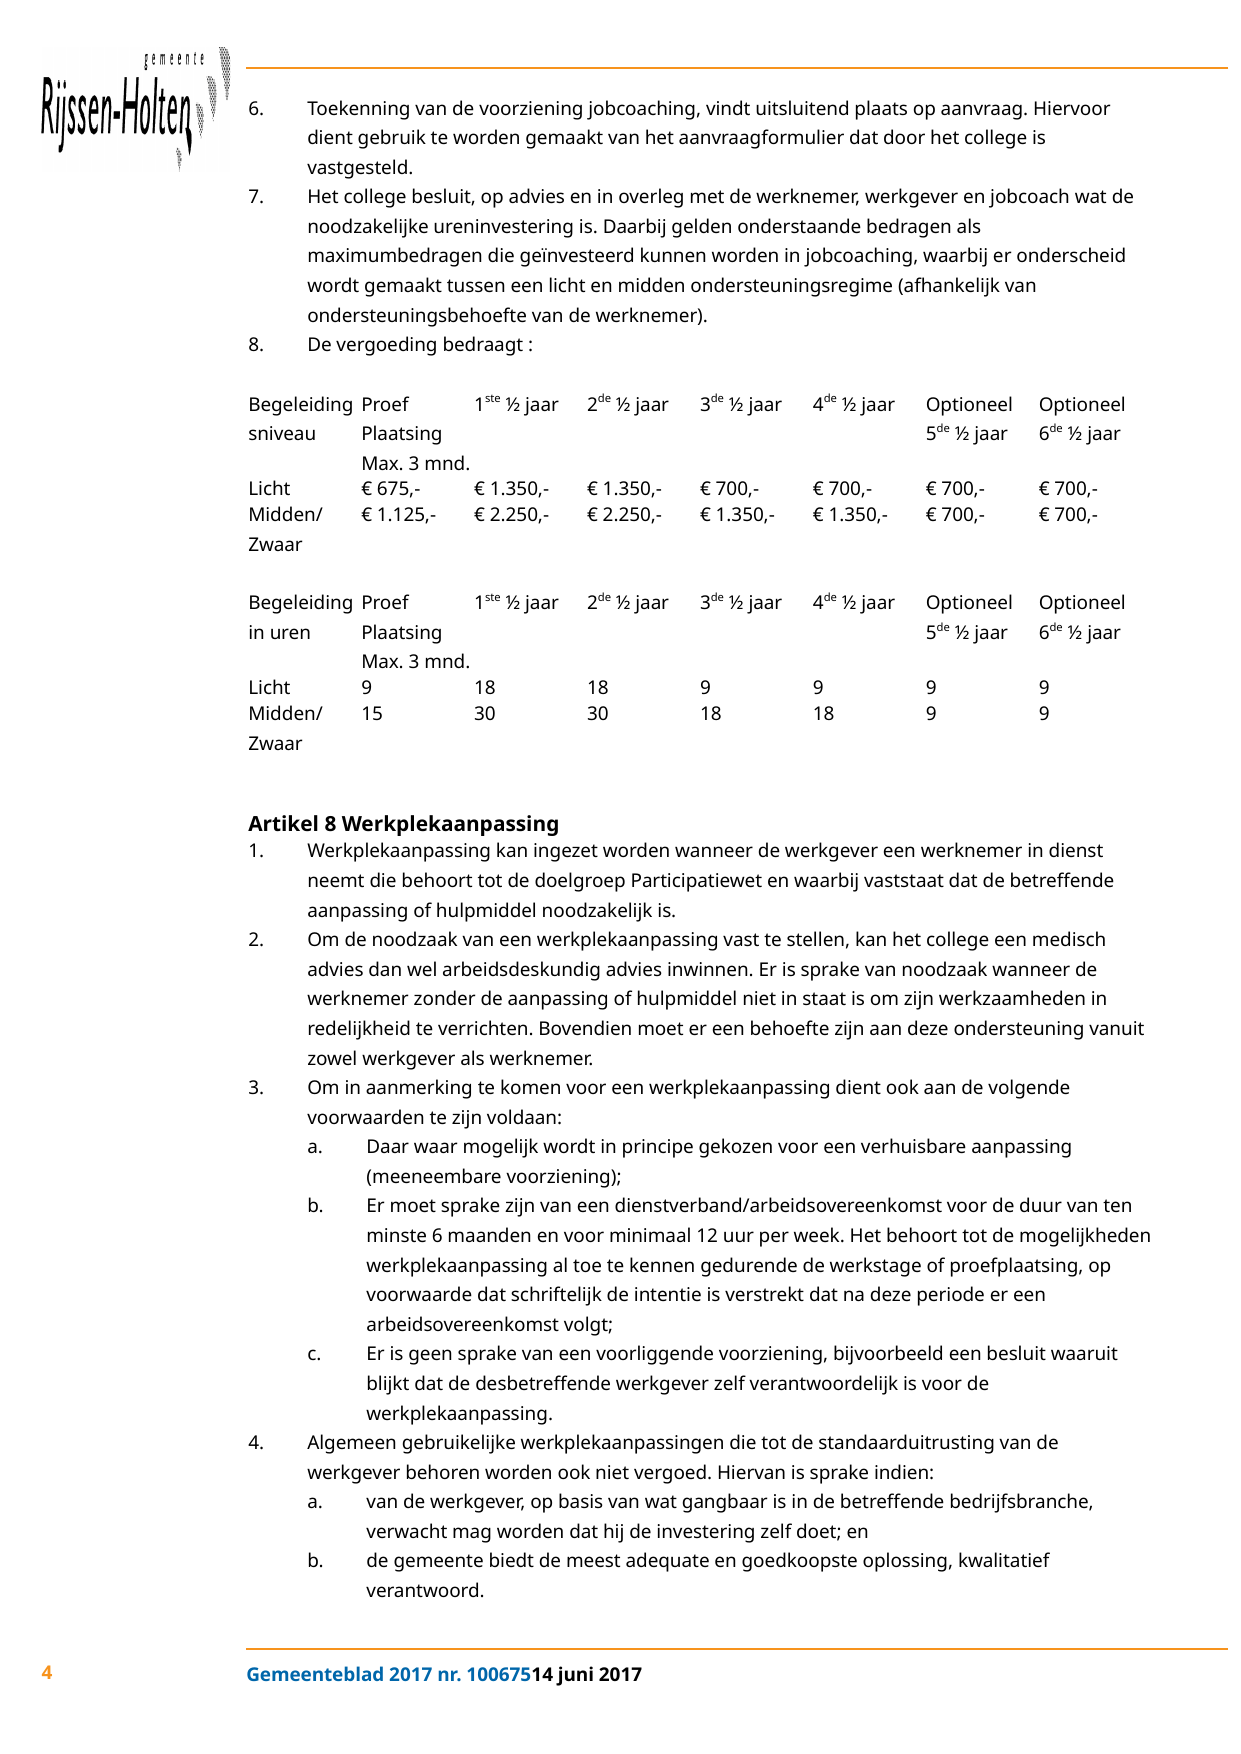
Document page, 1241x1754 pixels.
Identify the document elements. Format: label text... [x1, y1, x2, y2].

table_header 3de ½ jaar [700, 391, 813, 476]
table_cell 9 [1039, 700, 1152, 756]
table_header 4de ½ jaar [813, 590, 926, 674]
list de gemeente biedt de meest adequate en goedkoopste oplossing, kwalitatief verantwoord. [307, 1548, 1152, 1603]
text Artikel 8 Werkplekaanpassing [248, 809, 1152, 838]
table_cell € 1.125,- [361, 501, 474, 557]
list Werkplekaanpassing kan ingezet worden wanneer de werkgever een werknemer in dienst neemt die behoort tot de doelgroep Participatiewet en waarbij vaststaat dat de betreffende aanpassing of hulpmiddel noodzakelijk is. [248, 838, 1152, 922]
table_cell 9 [926, 700, 1038, 756]
table_cell € 2.250,- [587, 501, 700, 557]
table_cell € 700,- [926, 501, 1038, 557]
table_header Optioneel 6de ½ jaar [1039, 590, 1152, 674]
table_cell € 1.350,- [700, 501, 813, 557]
table_cell 9 [700, 675, 813, 700]
list Het college besluit, op advies en in overleg met de werknemer, werkgever en jobcoach wat de noodzakelijke ureninvestering is. Daarbij gelden onderstaande bedragen als maximumbedragen die geïnvesteerd kunnen worden in jobcoaching, waarbij er onderscheid wordt gemaakt tussen een licht en midden ondersteuningsregime (afhankelijk van ondersteuningsbehoefte van de werknemer). [248, 183, 1152, 328]
table_header Optioneel 6de ½ jaar [1039, 391, 1152, 476]
table_header Begeleiding in uren [248, 590, 361, 674]
table_header 1ste ½ jaar [474, 391, 587, 476]
list Om in aanmerking te komen voor een werkplekaanpassing dient ook aan de volgende voorwaarden te zijn voldaan: [248, 1074, 1152, 1129]
table_header 4de ½ jaar [813, 391, 926, 476]
table_header 3de ½ jaar [700, 590, 813, 674]
table_cell € 1.350,- [587, 476, 700, 501]
table_header Proef Plaatsing Max. 3 mnd. [361, 391, 474, 476]
table_cell € 700,- [926, 476, 1038, 501]
list Er moet sprake zijn van een dienstverband/arbeidsovereenkomst voor de duur van ten minste 6 maanden en voor minimaal 12 uur per week. Het behoort tot de mogelijkheden werkplekaanpassing al toe te kennen gedurende de werkstage of proefplaatsing, op voorwaarde dat schriftelijk de intentie is verstrekt dat na deze periode er een arbeidsovereenkomst volgt; [307, 1193, 1152, 1337]
list Algemeen gebruikelijke werkplekaanpassingen die tot de standaarduitrusting van de werkgever behoren worden ook niet vergoed. Hiervan is sprake indien: [248, 1429, 1152, 1484]
list Daar waar mogelijk wordt in principe gekozen voor een verhuisbare aanpassing (meeneembare voorziening); [307, 1133, 1152, 1189]
table_header Optioneel 5de ½ jaar [926, 391, 1038, 476]
table_header Optioneel 5de ½ jaar [926, 590, 1038, 674]
list van de werkgever, op basis van wat gangbaar is in de betreffende bedrijfsbranche, verwacht mag worden dat hij de investering zelf doet; en [307, 1488, 1152, 1544]
table_cell € 675,- [361, 476, 474, 501]
table_cell Licht [248, 476, 361, 501]
table_header 2de ½ jaar [587, 590, 700, 674]
table_cell 18 [474, 675, 587, 700]
list De vergoeding bedraagt : [248, 331, 1152, 357]
table_cell 30 [474, 700, 587, 756]
table_header 1ste ½ jaar [474, 590, 587, 674]
table_header Begeleidingsniveau [248, 391, 361, 476]
table_cell € 1.350,- [474, 476, 587, 501]
table_cell 9 [813, 675, 926, 700]
table_cell € 700,- [813, 476, 926, 501]
table_cell Midden/Zwaar [248, 501, 361, 557]
list Om de noodzaak van een werkplekaanpassing vast te stellen, kan het college een medisch advies dan wel arbeidsdeskundig advies inwinnen. Er is sprake van noodzaak wanneer de werknemer zonder de aanpassing of hulpmiddel niet in staat is om zijn werkzaamheden in redelijkheid te verrichten. Bovendien moet er een behoefte zijn aan deze ondersteuning vanuit zowel werkgever als werknemer. [248, 926, 1152, 1070]
table_cell € 700,- [1039, 476, 1152, 501]
table_cell 9 [1039, 675, 1152, 700]
picture [41, 47, 231, 172]
table_header 2de ½ jaar [587, 391, 700, 476]
table_cell 18 [587, 675, 700, 700]
table_cell € 700,- [1039, 501, 1152, 557]
table_cell € 2.250,- [474, 501, 587, 557]
table_header Proef Plaatsing Max. 3 mnd. [361, 590, 474, 674]
table_cell Midden/Zwaar [248, 700, 361, 756]
table_cell 9 [926, 675, 1038, 700]
table_cell 30 [587, 700, 700, 756]
table_cell Licht [248, 675, 361, 700]
table_cell € 700,- [700, 476, 813, 501]
table_cell 18 [813, 700, 926, 756]
list Er is geen sprake van een voorliggende voorziening, bijvoorbeeld een besluit waaruit blijkt dat de desbetreffende werkgever zelf verantwoordelijk is voor de werkplekaanpassing. [307, 1341, 1152, 1425]
table_cell 18 [700, 700, 813, 756]
table_cell € 1.350,- [813, 501, 926, 557]
list Toekenning van de voorziening jobcoaching, vindt uitsluitend plaats op aanvraag. Hiervoor dient gebruik te worden gemaakt van het aanvraagformulier dat door het college is vastgesteld. [248, 95, 1152, 180]
table_cell 9 [361, 675, 474, 700]
table_cell 15 [361, 700, 474, 756]
